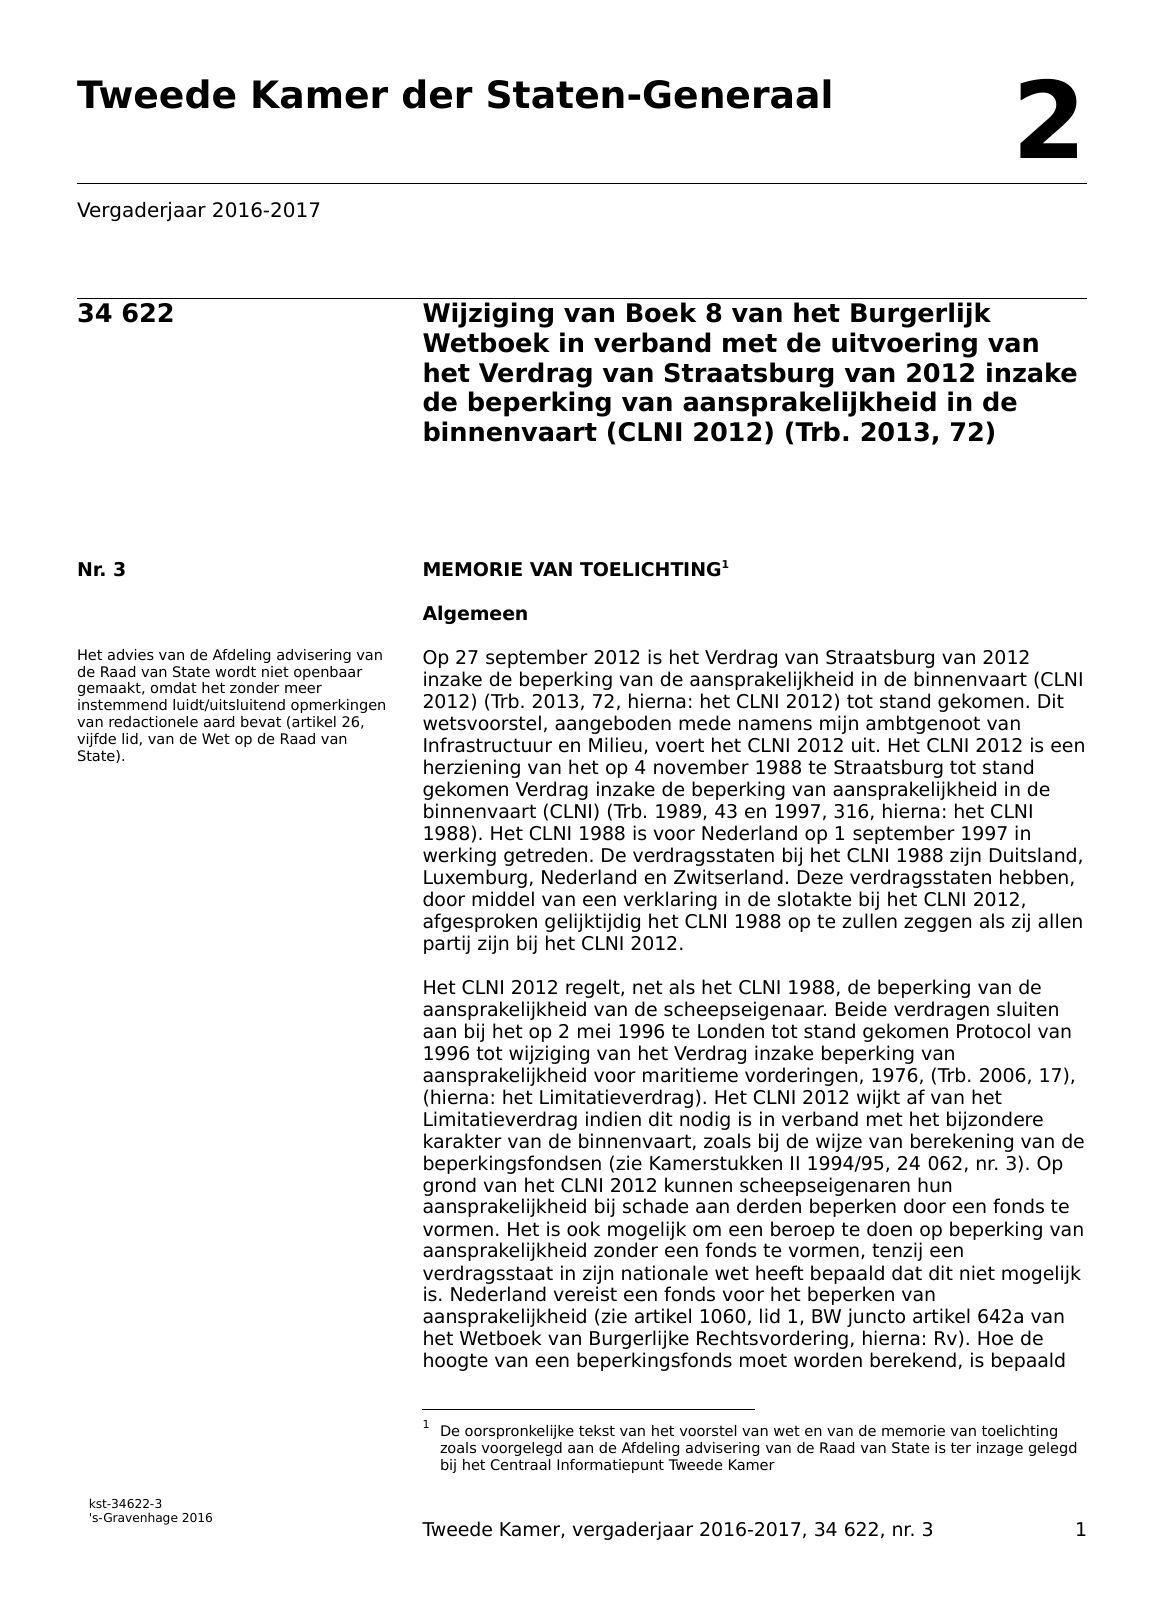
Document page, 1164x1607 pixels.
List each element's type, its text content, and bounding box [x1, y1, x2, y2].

text Het advies van de Afdeling advisering van de Raad van State wordt niet openbaar gemaakt, omdat het zonder meer instemmend luidt/uitsluitend opmerkingen van redactionele aard bevat (artikel 26, vijfde lid, van de Wet op de Raad van State). [77, 647, 399, 765]
table_header Tweede Kamer der Staten-Generaal [77, 59, 886, 183]
text kst-34622-3 [88, 1497, 323, 1511]
text Het CLNI 2012 regelt, net als het CLNI 1988, de beperking van de aansprakelijkheid van de scheepseigenaar. Beide verdragen sluiten aan bij het op 2 mei 1996 te Londen tot stand gekomen Protocol van 1996 tot wijziging van het Verdrag inzake beperking van aansprakelijkheid voor maritieme vorderingen, 1976, (Trb. 2006, 17), (hierna: het Limitatieverdrag). Het CLNI 2012 wijkt af van het Limitatieverdrag indien dit nodig is in verband met het bijzondere karakter van de binnenvaart, zoals bij de wijze van berekening van de beperkingsfondsen (zie Kamerstukken II 1994/95, 24 062, nr. 3). Op grond van het CLNI 2012 kunnen scheepseigenaren hun aansprakelijkheid bij schade aan derden beperken door een fonds te vormen. Het is ook mogelijk om een beroep te doen op beperking van aansprakelijkheid zonder een fonds te vormen, tenzij een verdragsstaat in zijn nationale wet heeft bepaald dat dit niet mogelijk is. Nederland vereist een fonds voor het beperken van aansprakelijkheid (zie artikel 1060, lid 1, BW juncto artikel 642a van het Wetboek van Burgerlijke Rechtsvordering, hierna: Rv). Hoe de hoogte van een beperkingsfonds moet worden berekend, is bepaald [422, 977, 1087, 1372]
table_header 2 [886, 59, 1087, 183]
text De oorspronkelijke tekst van het voorstel van wet en van de memorie van toelichting zoals voorgelegd aan de Afdeling advisering van de Raad van State is ter inzage gelegd bij het Centraal Informatiepunt Tweede Kamer [422, 1418, 1087, 1474]
text Op 27 september 2012 is het Verdrag van Straatsburg van 2012 inzake de beperking van de aansprakelijkheid in de binnenvaart (CLNI 2012) (Trb. 2013, 72, hierna: het CLNI 2012) tot stand gekomen. Dit wetsvoorstel, aangeboden mede namens mijn ambtgenoot van Infrastructuur en Milieu, voert het CLNI 2012 uit. Het CLNI 2012 is een herziening van het op 4 november 1988 te Straatsburg tot stand gekomen Verdrag inzake de beperking van aansprakelijkheid in de binnenvaart (CLNI) (Trb. 1989, 43 en 1997, 316, hierna: het CLNI 1988). Het CLNI 1988 is voor Nederland op 1 september 1997 in werking getreden. De verdragsstaten bij het CLNI 1988 zijn Duitsland, Luxemburg, Nederland en Zwitserland. Deze verdragsstaten hebben, door middel van een verklaring in de slotakte bij het CLNI 2012, afgesproken gelijktijdig het CLNI 1988 op te zullen zeggen als zij allen partij zijn bij het CLNI 2012. [422, 647, 1087, 954]
table_cell Vergaderjaar 2016-2017 [77, 184, 1087, 298]
subtitle 34 622 Wijziging van Boek 8 van het Burgerlijk Wetboek in verband met de uitvoering van het Verdrag van Straatsburg van 2012 inzake de beperking van aansprakelijkheid in de binnenvaart (CLNI 2012) (Trb. 2013, 72) [77, 299, 1087, 447]
subtitle Algemeen [422, 603, 1087, 624]
subtitle Nr. 3 MEMORIE VAN TOELICHTING [77, 558, 1087, 580]
text 's-Gravenhage 2016 [88, 1511, 323, 1525]
